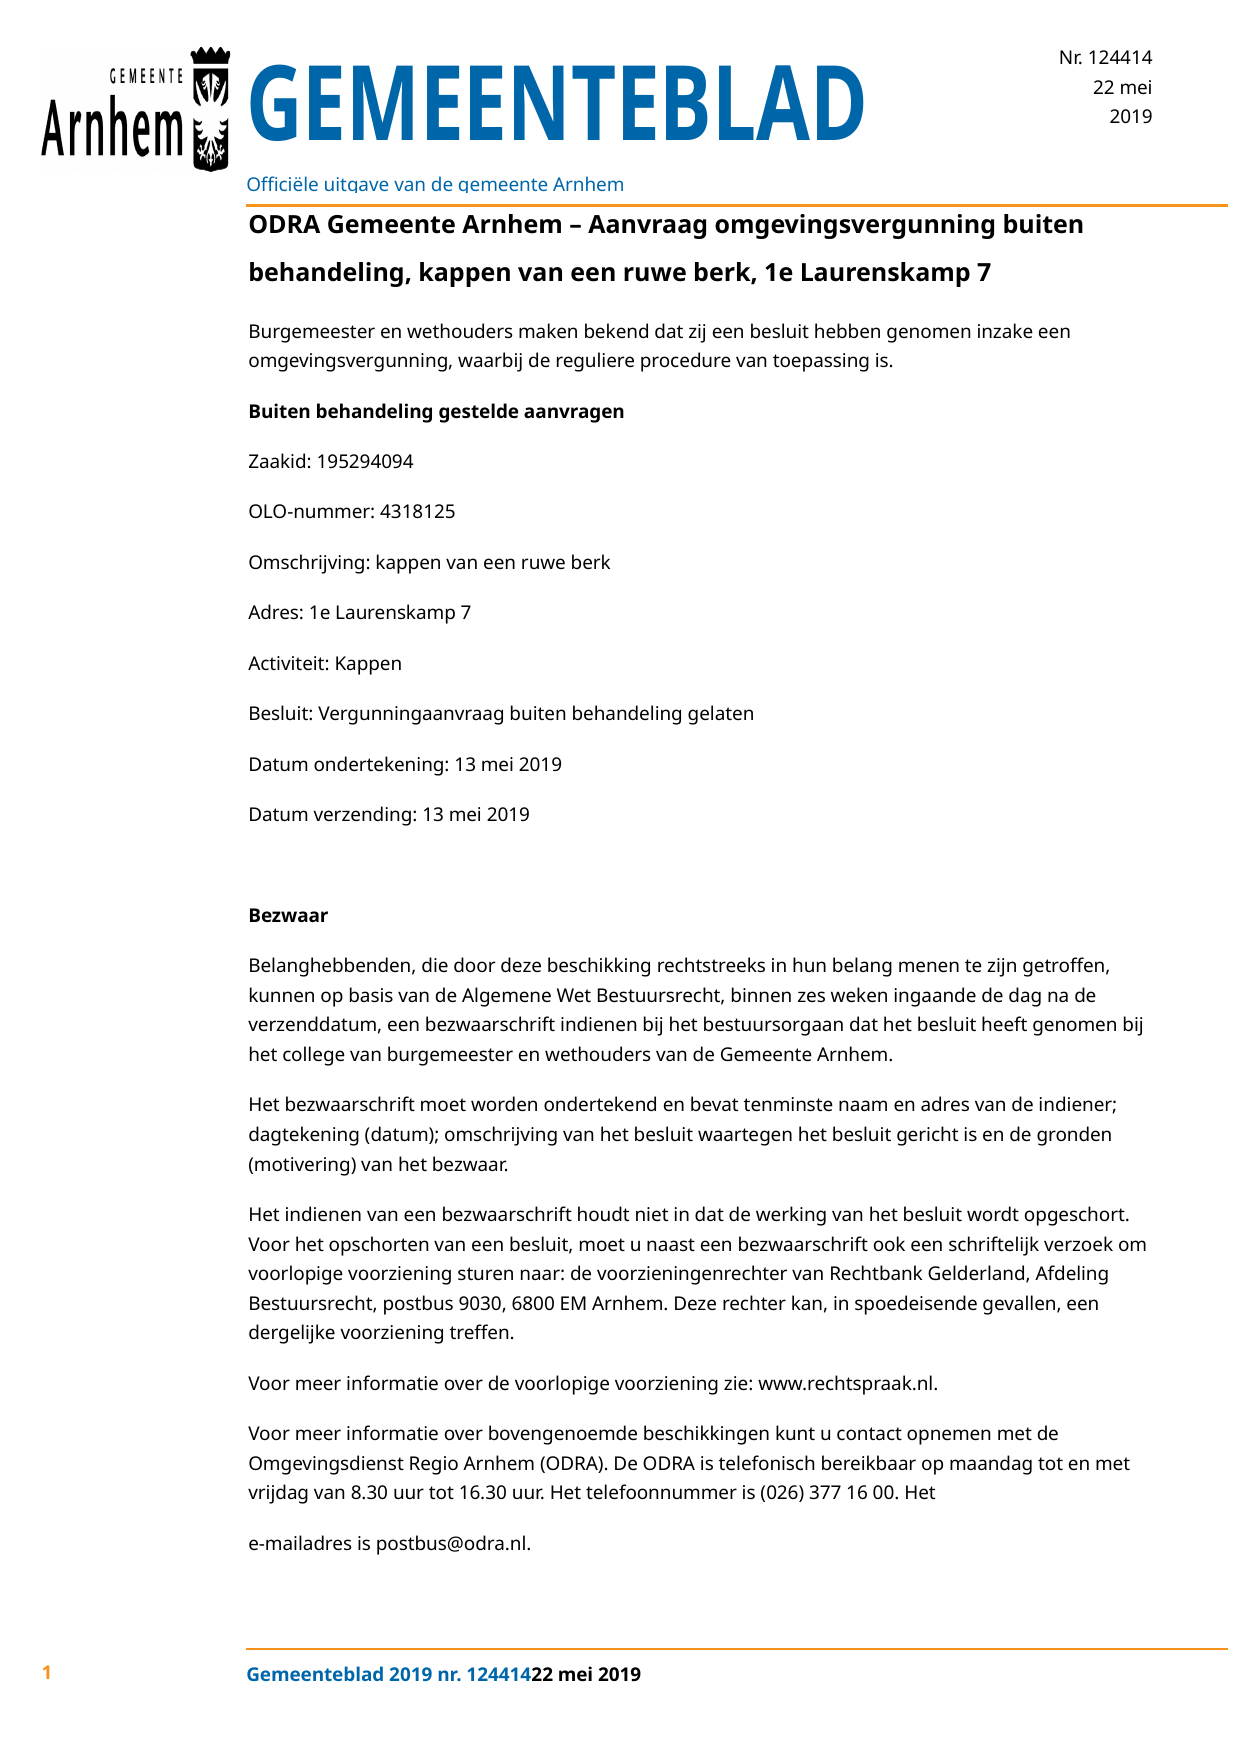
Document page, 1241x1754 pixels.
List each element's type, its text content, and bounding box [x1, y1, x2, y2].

text e-mailadres is postbus@odra.nl. [248, 1530, 1152, 1556]
text Bezwaar [248, 902, 1152, 928]
text Omschrijving: kappen van een ruwe berk [248, 549, 1152, 575]
picture [41, 47, 231, 172]
text Voor meer informatie over bovengenoemde beschikkingen kunt u contact opnemen met de Omgevingsdienst Regio Arnhem (ODRA). De ODRA is telefonisch bereikbaar op maandag tot en met vrijdag van 8.30 uur tot 16.30 uur. Het telefoonnummer is (026) 377 16 00. Het [248, 1420, 1152, 1505]
text Burgemeester en wethouders maken bekend dat zij een besluit hebben genomen inzake een omgevingsvergunning, waarbij de reguliere procedure van toepassing is. [248, 318, 1152, 373]
text Adres: 1e Laurenskamp 7 [248, 599, 1152, 625]
text Besluit: Vergunningaanvraag buiten behandeling gelaten [248, 700, 1152, 726]
text OLO-nummer: 4318125 [248, 499, 1152, 524]
text Zaakid: 195294094 [248, 448, 1152, 474]
text Belanghebbenden, die door deze beschikking rechtstreeks in hun belang menen te zijn getroffen, kunnen op basis van de Algemene Wet Bestuursrecht, binnen zes weken ingaande de dag na de verzenddatum, een bezwaarschrift indienen bij het bestuursorgaan dat het besluit heeft genomen bij het college van burgemeester en wethouders van de Gemeente Arnhem. [248, 952, 1152, 1067]
text Voor meer informatie over de voorlopige voorziening zie: www.rechtspraak.nl. [248, 1370, 1152, 1396]
text Activiteit: Kappen [248, 650, 1152, 676]
text Buiten behandeling gestelde aanvragen [248, 398, 1152, 424]
text Het indienen van een bezwaarschrift houdt niet in dat de werking van het besluit wordt opgeschort. Voor het opschorten van een besluit, moet u naast een bezwaarschrift ook een schriftelijk verzoek om voorlopige voorziening sturen naar: de voorzieningenrechter van Rechtbank Gelderland, Afdeling Bestuursrecht, postbus 9030, 6800 EM Arnhem. Deze rechter kan, in spoedeisende gevallen, een dergelijke voorziening treffen. [248, 1201, 1152, 1345]
text Het bezwaarschrift moet worden ondertekend en bevat tenminste naam en adres van de indiener; dagtekening (datum); omschrijving van het besluit waartegen het besluit gericht is en de gronden (motivering) van het bezwaar. [248, 1092, 1152, 1177]
text ODRA Gemeente Arnhem – Aanvraag omgevingsvergunning buiten behandeling, kappen van een ruwe berk, 1e Laurenskamp 7 [248, 207, 1152, 288]
text Datum ondertekening: 13 mei 2019 [248, 751, 1152, 777]
text Datum verzending: 13 mei 2019 [248, 801, 1152, 827]
